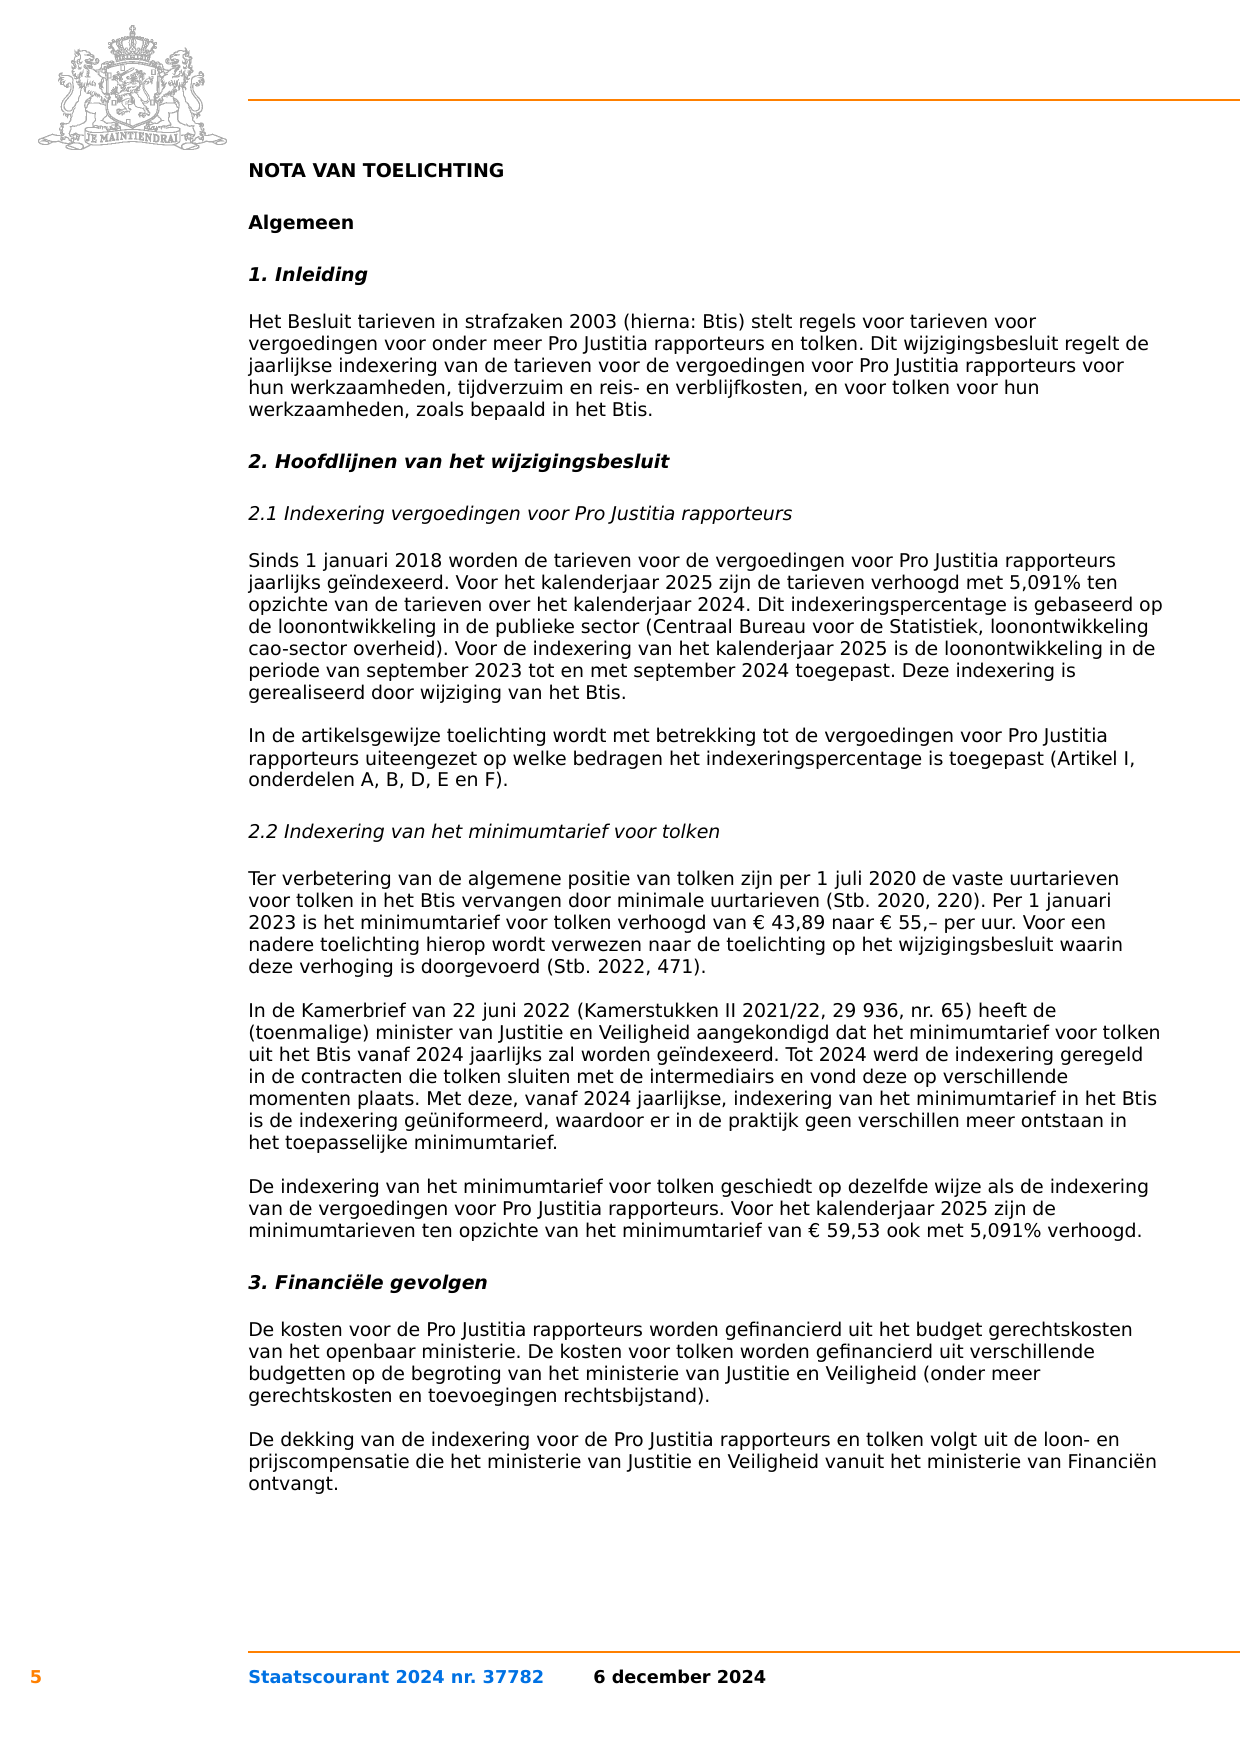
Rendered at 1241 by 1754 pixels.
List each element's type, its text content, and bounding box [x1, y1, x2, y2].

text De kosten voor de Pro Justitia rapporteurs worden gefinancierd uit het budget gerechtskosten van het openbaar ministerie. De kosten voor tolken worden gefinancierd uit verschillende budgetten op de begroting van het ministerie van Justitie en Veiligheid (onder meer gerechtskosten en toevoegingen rechtsbijstand). [248, 1319, 1163, 1407]
subtitle 2.1 Indexering vergoedingen voor Pro Justitia rapporteurs [248, 503, 1163, 525]
subtitle 3. Financiële gevolgen [248, 1272, 1163, 1294]
text In de Kamerbrief van 22 juni 2022 (Kamerstukken II 2021/22, 29 936, nr. 65) heeft de (toenmalige) minister van Justitie en Veiligheid aangekondigd dat het minimumtarief voor tolken uit het Btis vanaf 2024 jaarlijks zal worden geïndexeerd. Tot 2024 werd de indexering geregeld in de contracten die tolken sluiten met de intermediairs en vond deze op verschillende momenten plaats. Met deze, vanaf 2024 jaarlijkse, indexering van het minimumtarief in het Btis is de indexering geüniformeerd, waardoor er in de praktijk geen verschillen meer ontstaan in het toepasselijke minimumtarief. [248, 1000, 1163, 1154]
picture [38, 25, 227, 150]
text De indexering van het minimumtarief voor tolken geschiedt op dezelfde wijze als de indexering van de vergoedingen voor Pro Justitia rapporteurs. Voor het kalenderjaar 2025 zijn de minimumtarieven ten opzichte van het minimumtarief van € 59,53 ook met 5,091% verhoogd. [248, 1176, 1163, 1242]
text Sinds 1 januari 2018 worden de tarieven voor de vergoedingen voor Pro Justitia rapporteurs jaarlijks geïndexeerd. Voor het kalenderjaar 2025 zijn de tarieven verhoogd met 5,091% ten opzichte van de tarieven over het kalenderjaar 2024. Dit indexeringspercentage is gebaseerd op de loonontwikkeling in de publieke sector (Centraal Bureau voor de Statistiek, loonontwikkeling cao-sector overheid). Voor de indexering van het kalenderjaar 2025 is de loonontwikkeling in de periode van september 2023 tot en met september 2024 toegepast. Deze indexering is gerealiseerd door wijziging van het Btis. [248, 550, 1163, 703]
subtitle 1. Inleiding [248, 264, 1163, 286]
subtitle NOTA VAN TOELICHTING [248, 160, 1163, 182]
subtitle Algemeen [248, 212, 1163, 234]
subtitle 2.2 Indexering van het minimumtarief voor tolken [248, 821, 1163, 843]
text Het Besluit tarieven in strafzaken 2003 (hierna: Btis) stelt regels voor tarieven voor vergoedingen voor onder meer Pro Justitia rapporteurs en tolken. Dit wijzigingsbesluit regelt de jaarlijkse indexering van de tarieven voor de vergoedingen voor Pro Justitia rapporteurs voor hun werkzaamheden, tijdverzuim en reis- en verblijfkosten, en voor tolken voor hun werkzaamheden, zoals bepaald in het Btis. [248, 311, 1163, 421]
text De dekking van de indexering voor de Pro Justitia rapporteurs en tolken volgt uit de loon- en prijscompensatie die het ministerie van Justitie en Veiligheid vanuit het ministerie van Financiën ontvangt. [248, 1428, 1163, 1494]
text In de artikelsgewijze toelichting wordt met betrekking tot de vergoedingen voor Pro Justitia rapporteurs uiteengezet op welke bedragen het indexeringspercentage is toegepast (Artikel I, onderdelen A, B, D, E en F). [248, 725, 1163, 791]
subtitle 2. Hoofdlijnen van het wijzigingsbesluit [248, 451, 1163, 473]
text Ter verbetering van de algemene positie van tolken zijn per 1 juli 2020 de vaste uurtarieven voor tolken in het Btis vervangen door minimale uurtarieven (Stb. 2020, 220). Per 1 januari 2023 is het minimumtarief voor tolken verhoogd van € 43,89 naar € 55,– per uur. Voor een nadere toelichting hierop wordt verwezen naar de toelichting op het wijzigingsbesluit waarin deze verhoging is doorgevoerd (Stb. 2022, 471). [248, 868, 1163, 978]
